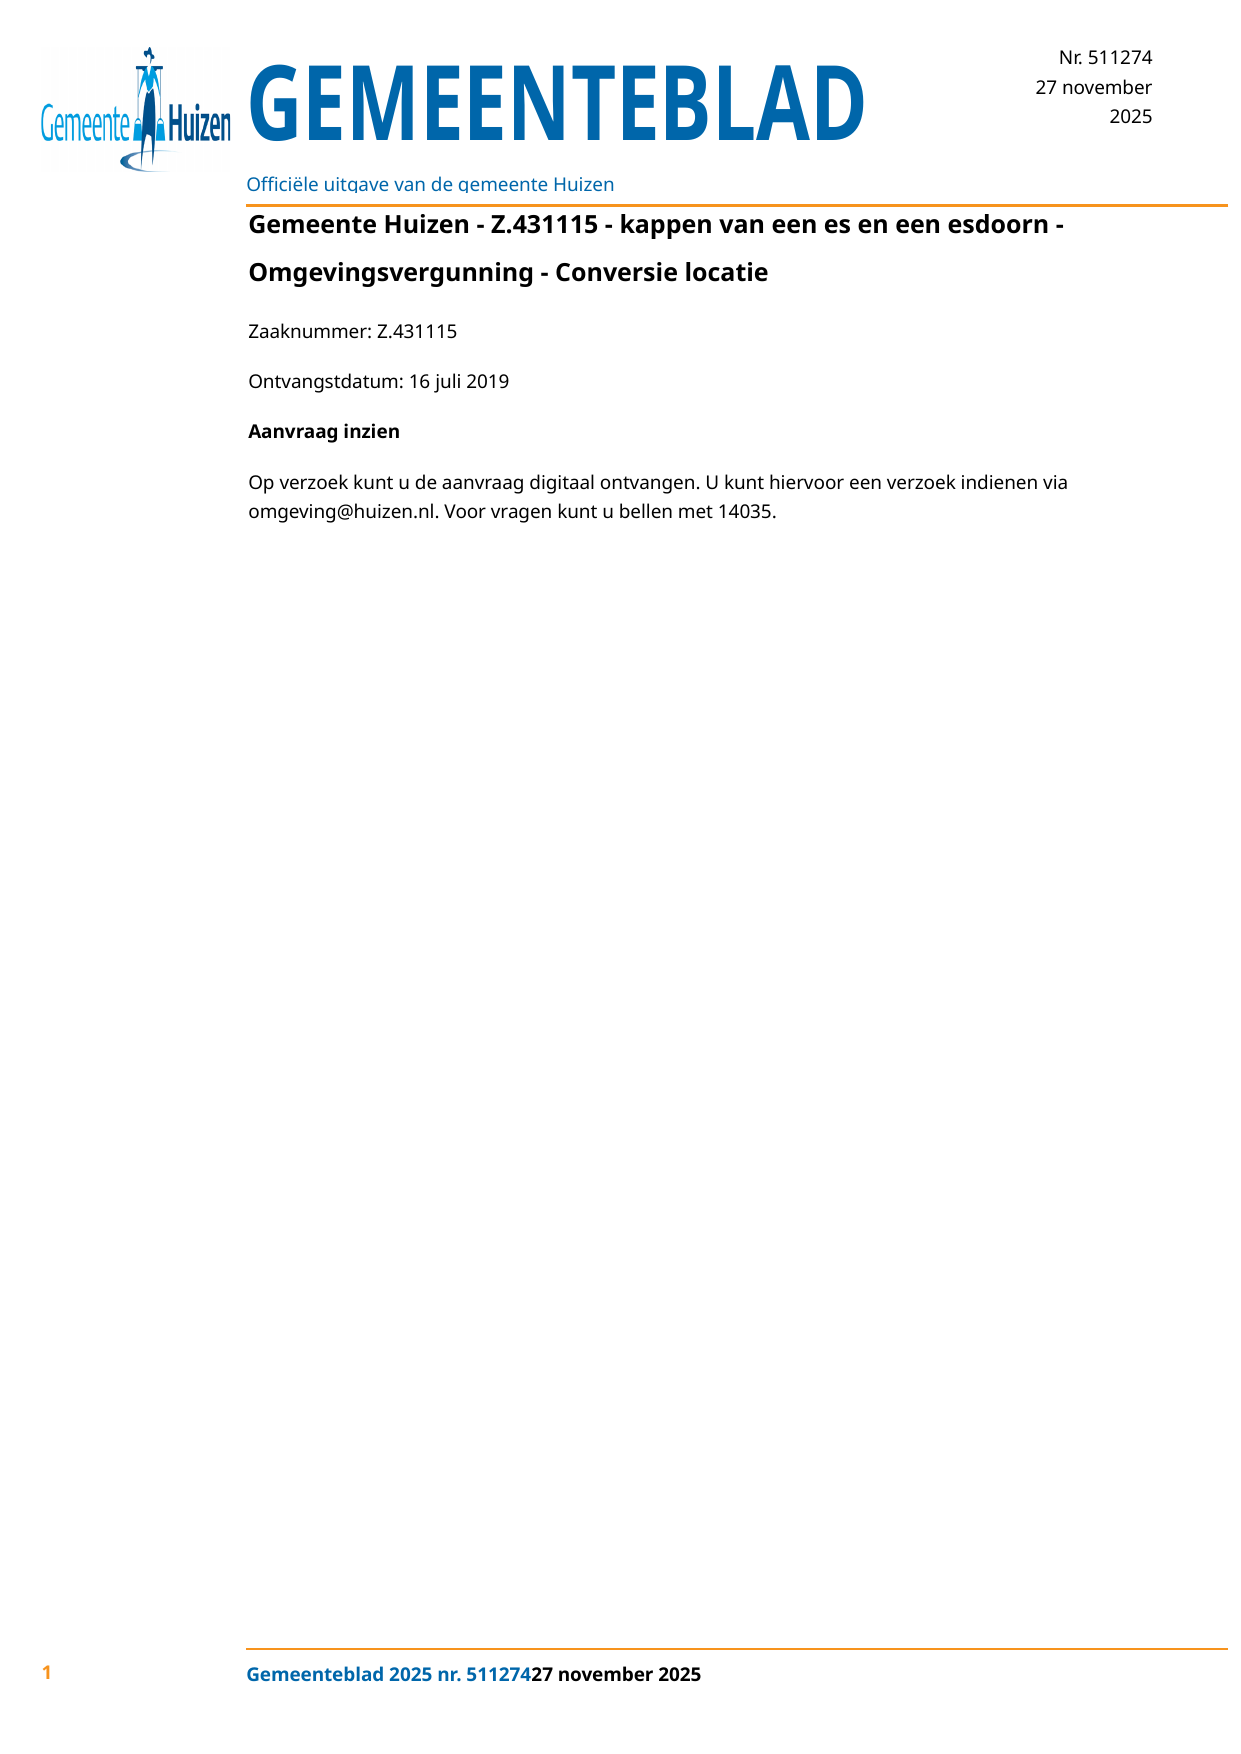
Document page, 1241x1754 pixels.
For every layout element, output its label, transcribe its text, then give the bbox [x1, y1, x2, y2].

text Aanvraag inzien [248, 419, 1152, 444]
text Zaaknummer: Z.431115 [248, 318, 1152, 344]
picture [41, 47, 231, 172]
text Op verzoek kunt u de aanvraag digitaal ontvangen. U kunt hiervoor een verzoek indienen via omgeving@huizen.nl. Voor vragen kunt u bellen met 14035. [248, 469, 1152, 524]
text Gemeente Huizen - Z.431115 - kappen van een es en een esdoorn - Omgevingsvergunning - Conversie locatie [248, 207, 1152, 288]
text Ontvangstdatum: 16 juli 2019 [248, 368, 1152, 394]
